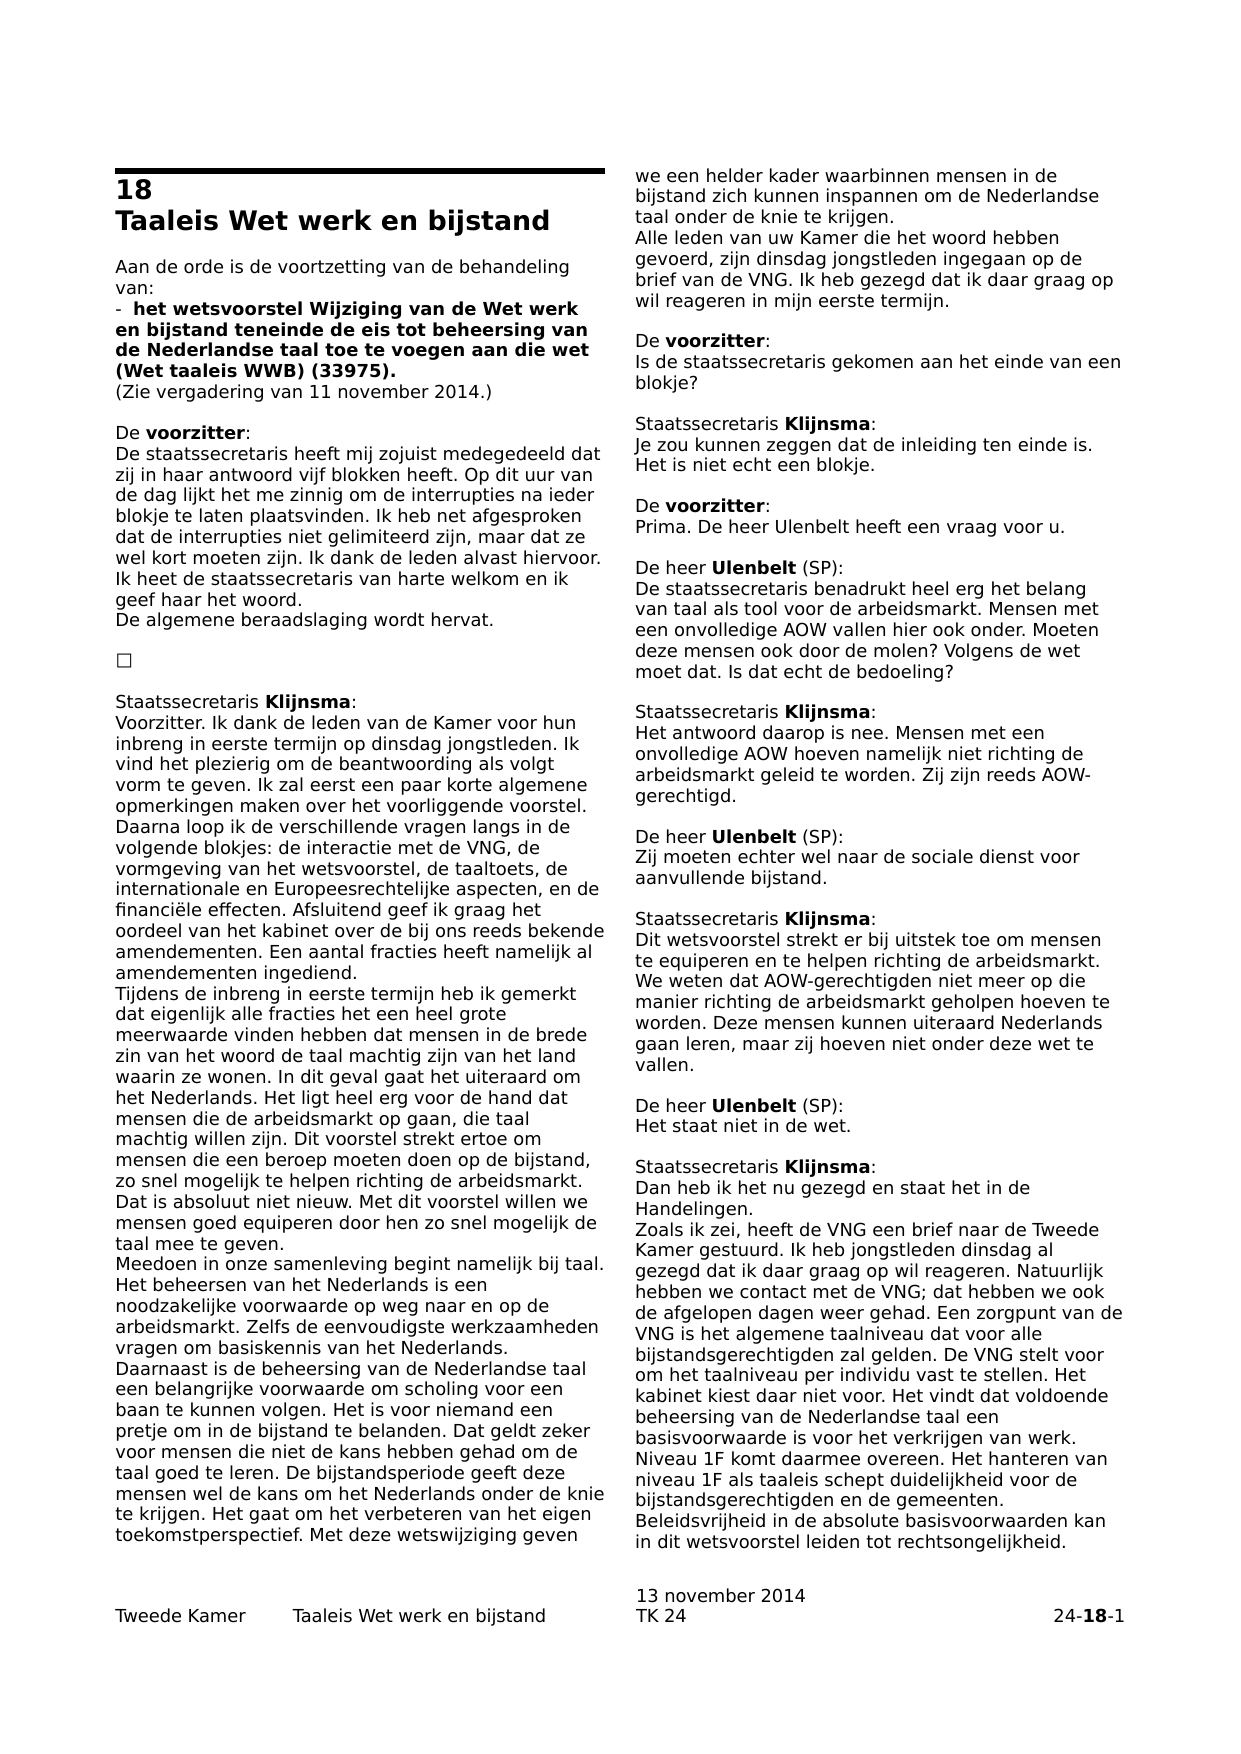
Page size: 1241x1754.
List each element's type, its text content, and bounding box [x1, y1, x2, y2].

text (Zie vergadering van 11 november 2014.) [115, 382, 605, 403]
text De staatssecretaris heeft mij zojuist medegedeeld dat zij in haar antwoord vijf blokken heeft. Op dit uur van de dag lijkt het me zinnig om de interrupties na ieder blokje te laten plaatsvinden. Ik heb net afgesproken dat de interrupties niet gelimiteerd zijn, maar dat ze wel kort moeten zijn. Ik dank de leden alvast hiervoor. Ik heet de staatssecretaris van harte welkom en ik geef haar het woord. [115, 443, 605, 610]
text Zij moeten echter wel naar de sociale dienst voor aanvullende bijstand. [635, 847, 1125, 889]
text Prima. De heer Ulenbelt heeft een vraag voor u. [635, 517, 1125, 537]
text Aan de orde is de voortzetting van de behandeling van: [115, 257, 605, 298]
text De staatssecretaris benadrukt heel erg het belang van taal als tool voor de arbeidsmarkt. Mensen met een onvolledige AOW vallen hier ook onder. Moeten deze mensen ook door de molen? Volgens de wet moet dat. Is dat echt de bedoeling? [635, 578, 1125, 682]
text De voorzitter: [635, 331, 1125, 352]
text De heer Ulenbelt (SP): [635, 1095, 1125, 1116]
text Dan heb ik het nu gezegd en staat het in de Handelingen. [635, 1178, 1125, 1219]
title 18 Taaleis Wet werk en bijstand [115, 174, 605, 237]
text De voorzitter: [115, 423, 605, 443]
text Tijdens de inbreng in eerste termijn heb ik gemerkt dat eigenlijk alle fracties het een heel grote meerwaarde vinden hebben dat mensen in de brede zin van het woord de taal machtig zijn van het land waarin ze wonen. In dit geval gaat het uiteraard om het Nederlands. Het ligt heel erg voor de hand dat mensen die de arbeidsmarkt op gaan, die taal machtig willen zijn. Dit voorstel strekt ertoe om mensen die een beroep moeten doen op de bijstand, zo snel mogelijk te helpen richting de arbeidsmarkt. Dat is absoluut niet nieuw. Met dit voorstel willen we mensen goed equiperen door hen zo snel mogelijk de taal mee te geven. [115, 983, 605, 1254]
text ⬜ [115, 651, 605, 672]
text Alle leden van uw Kamer die het woord hebben gevoerd, zijn dinsdag jongstleden ingegaan op de brief van de VNG. Ik heb gezegd dat ik daar graag op wil reageren in mijn eerste termijn. [635, 228, 1125, 311]
list het wetsvoorstel Wijziging van de Wet werk en bijstand teneinde de eis tot beheersing van de Nederlandse taal toe te voegen aan die wet (Wet taaleis WWB) (33975). [115, 298, 605, 382]
text Staatssecretaris Klijnsma: [635, 1157, 1125, 1178]
text Je zou kunnen zeggen dat de inleiding ten einde is. Het is niet echt een blokje. [635, 434, 1125, 476]
text we een helder kader waarbinnen mensen in de bijstand zich kunnen inspannen om de Nederlandse taal onder de knie te krijgen. [635, 165, 1125, 228]
text Staatssecretaris Klijnsma: [635, 909, 1125, 929]
text De heer Ulenbelt (SP): [635, 557, 1125, 578]
text Staatssecretaris Klijnsma: [115, 692, 605, 712]
text Is de staatssecretaris gekomen aan het einde van een blokje? [635, 352, 1125, 393]
text Staatssecretaris Klijnsma: [635, 702, 1125, 723]
text De heer Ulenbelt (SP): [635, 826, 1125, 847]
text Staatssecretaris Klijnsma: [635, 413, 1125, 434]
text Meedoen in onze samenleving begint namelijk bij taal. Het beheersen van het Nederlands is een noodzakelijke voorwaarde op weg naar en op de arbeidsmarkt. Zelfs de eenvoudigste werkzaamheden vragen om basiskennis van het Nederlands. Daarnaast is de beheersing van de Nederlandse taal een belangrijke voorwaarde om scholing voor een baan te kunnen volgen. Het is voor niemand een pretje om in de bijstand te belanden. Dat geldt zeker voor mensen die niet de kans hebben gehad om de taal goed te leren. De bijstandsperiode geeft deze mensen wel de kans om het Nederlands onder de knie te krijgen. Het gaat om het verbeteren van het eigen toekomstperspectief. Met deze wetswijziging geven [115, 1254, 605, 1546]
text De algemene beraadslaging wordt hervat. [115, 610, 605, 631]
text De voorzitter: [635, 496, 1125, 517]
text Dit wetsvoorstel strekt er bij uitstek toe om mensen te equiperen en te helpen richting de arbeidsmarkt. We weten dat AOW-gerechtigden niet meer op die manier richting de arbeidsmarkt geholpen hoeven te worden. Deze mensen kunnen uiteraard Nederlands gaan leren, maar zij hoeven niet onder deze wet te vallen. [635, 929, 1125, 1075]
text Zoals ik zei, heeft de VNG een brief naar de Tweede Kamer gestuurd. Ik heb jongstleden dinsdag al gezegd dat ik daar graag op wil reageren. Natuurlijk hebben we contact met de VNG; dat hebben we ook de afgelopen dagen weer gehad. Een zorgpunt van de VNG is het algemene taalniveau dat voor alle bijstandsgerechtigden zal gelden. De VNG stelt voor om het taalniveau per individu vast te stellen. Het kabinet kiest daar niet voor. Het vindt dat voldoende beheersing van de Nederlandse taal een basisvoorwaarde is voor het verkrijgen van werk. Niveau 1F komt daarmee overeen. Het hanteren van niveau 1F als taaleis schept duidelijkheid voor de bijstandsgerechtigden en de gemeenten. Beleidsvrijheid in de absolute basisvoorwaarden kan in dit wetsvoorstel leiden tot rechtsongelijkheid. [635, 1219, 1125, 1553]
text Het antwoord daarop is nee. Mensen met een onvolledige AOW hoeven namelijk niet richting de arbeidsmarkt geleid te worden. Zij zijn reeds AOW-gerechtigd. [635, 723, 1125, 806]
text Voorzitter. Ik dank de leden van de Kamer voor hun inbreng in eerste termijn op dinsdag jongstleden. Ik vind het plezierig om de beantwoording als volgt vorm te geven. Ik zal eerst een paar korte algemene opmerkingen maken over het voorliggende voorstel. Daarna loop ik de verschillende vragen langs in de volgende blokjes: de interactie met de VNG, de vormgeving van het wetsvoorstel, de taaltoets, de internationale en Europeesrechtelijke aspecten, en de financiële effecten. Afsluitend geef ik graag het oordeel van het kabinet over de bij ons reeds bekende amendementen. Een aantal fracties heeft namelijk al amendementen ingediend. [115, 712, 605, 983]
text Het staat niet in de wet. [635, 1116, 1125, 1137]
